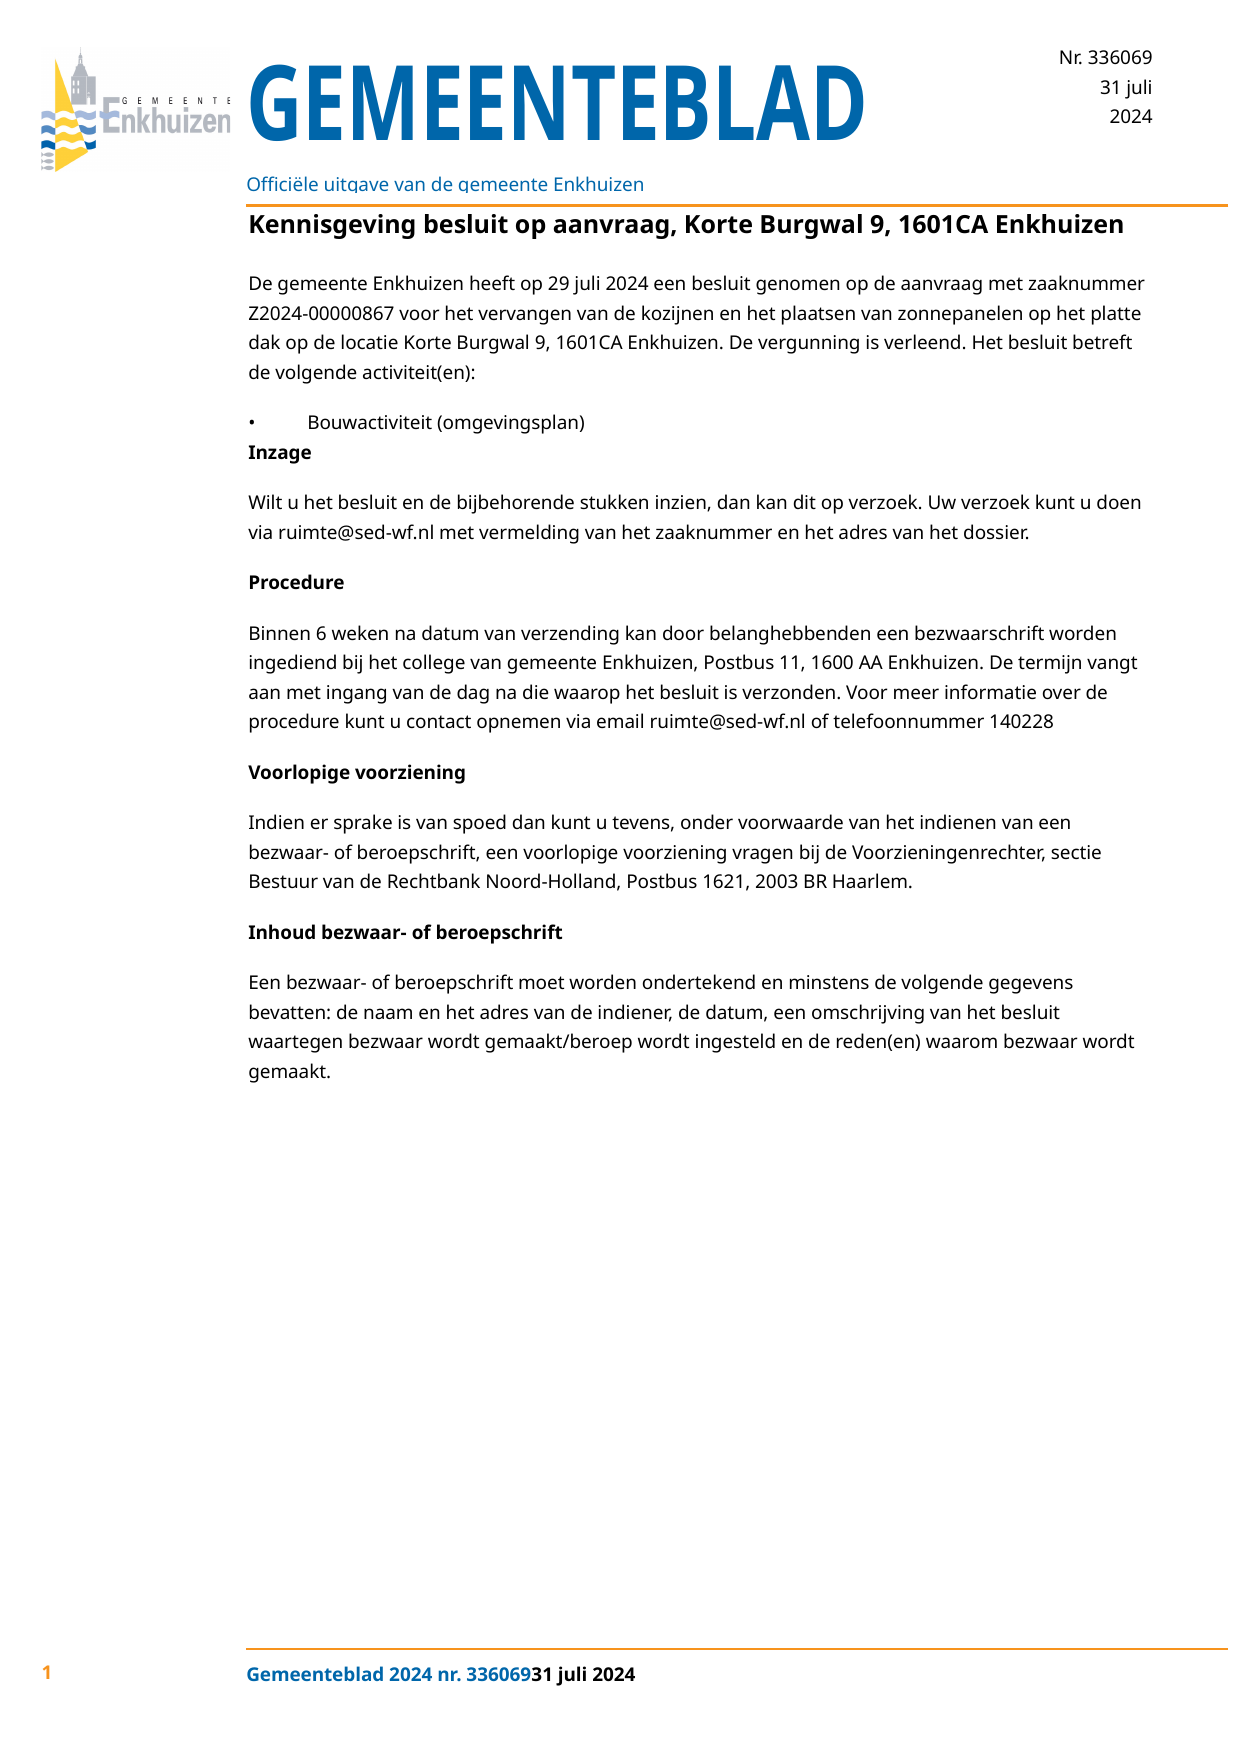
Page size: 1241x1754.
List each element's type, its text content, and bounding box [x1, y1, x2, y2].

text Een bezwaar- of beroepschrift moet worden ondertekend en minstens de volgende gegevens bevatten: de naam en het adres van de indiener, de datum, een omschrijving van het besluit waartegen bezwaar wordt gemaakt/beroep wordt ingesteld en de reden(en) waarom bezwaar wordt gemaakt. [248, 969, 1152, 1084]
text Inhoud bezwaar- of beroepschrift [248, 919, 1152, 945]
text Binnen 6 weken na datum van verzending kan door belanghebbenden een bezwaarschrift worden ingediend bij het college van gemeente Enkhuizen, Postbus 11, 1600 AA Enkhuizen. De termijn vangt aan met ingang van de dag na die waarop het besluit is verzonden. Voor meer informatie over de procedure kunt u contact opnemen via email ruimte@sed-wf.nl of telefoonnummer 140228 [248, 620, 1152, 734]
text Procedure [248, 569, 1152, 595]
picture [41, 47, 231, 172]
text Inzage [248, 439, 1152, 465]
text Indien er sprake is van spoed dan kunt u tevens, onder voorwaarde van het indienen van een bezwaar- of beroepschrift, een voorlopige voorziening vragen bij de Voorzieningenrechter, sectie Bestuur van de Rechtbank Noord-Holland, Postbus 1621, 2003 BR Haarlem. [248, 809, 1152, 894]
text Kennisgeving besluit op aanvraag, Korte Burgwal 9, 1601CA Enkhuizen [248, 207, 1152, 241]
text De gemeente Enkhuizen heeft op 29 juli 2024 een besluit genomen op de aanvraag met zaaknummer Z2024-00000867 voor het vervangen van de kozijnen en het plaatsen van zonnepanelen op het platte dak op de locatie Korte Burgwal 9, 1601CA Enkhuizen. De vergunning is verleend. Het besluit betreft de volgende activiteit(en): [248, 270, 1152, 385]
text Voorlopige voorziening [248, 759, 1152, 785]
list Bouwactiviteit (omgevingsplan) [248, 409, 1152, 435]
text Wilt u het besluit en de bijbehorende stukken inzien, dan kan dit op verzoek. Uw verzoek kunt u doen via ruimte@sed-wf.nl met vermelding van het zaaknummer en het adres van het dossier. [248, 489, 1152, 545]
